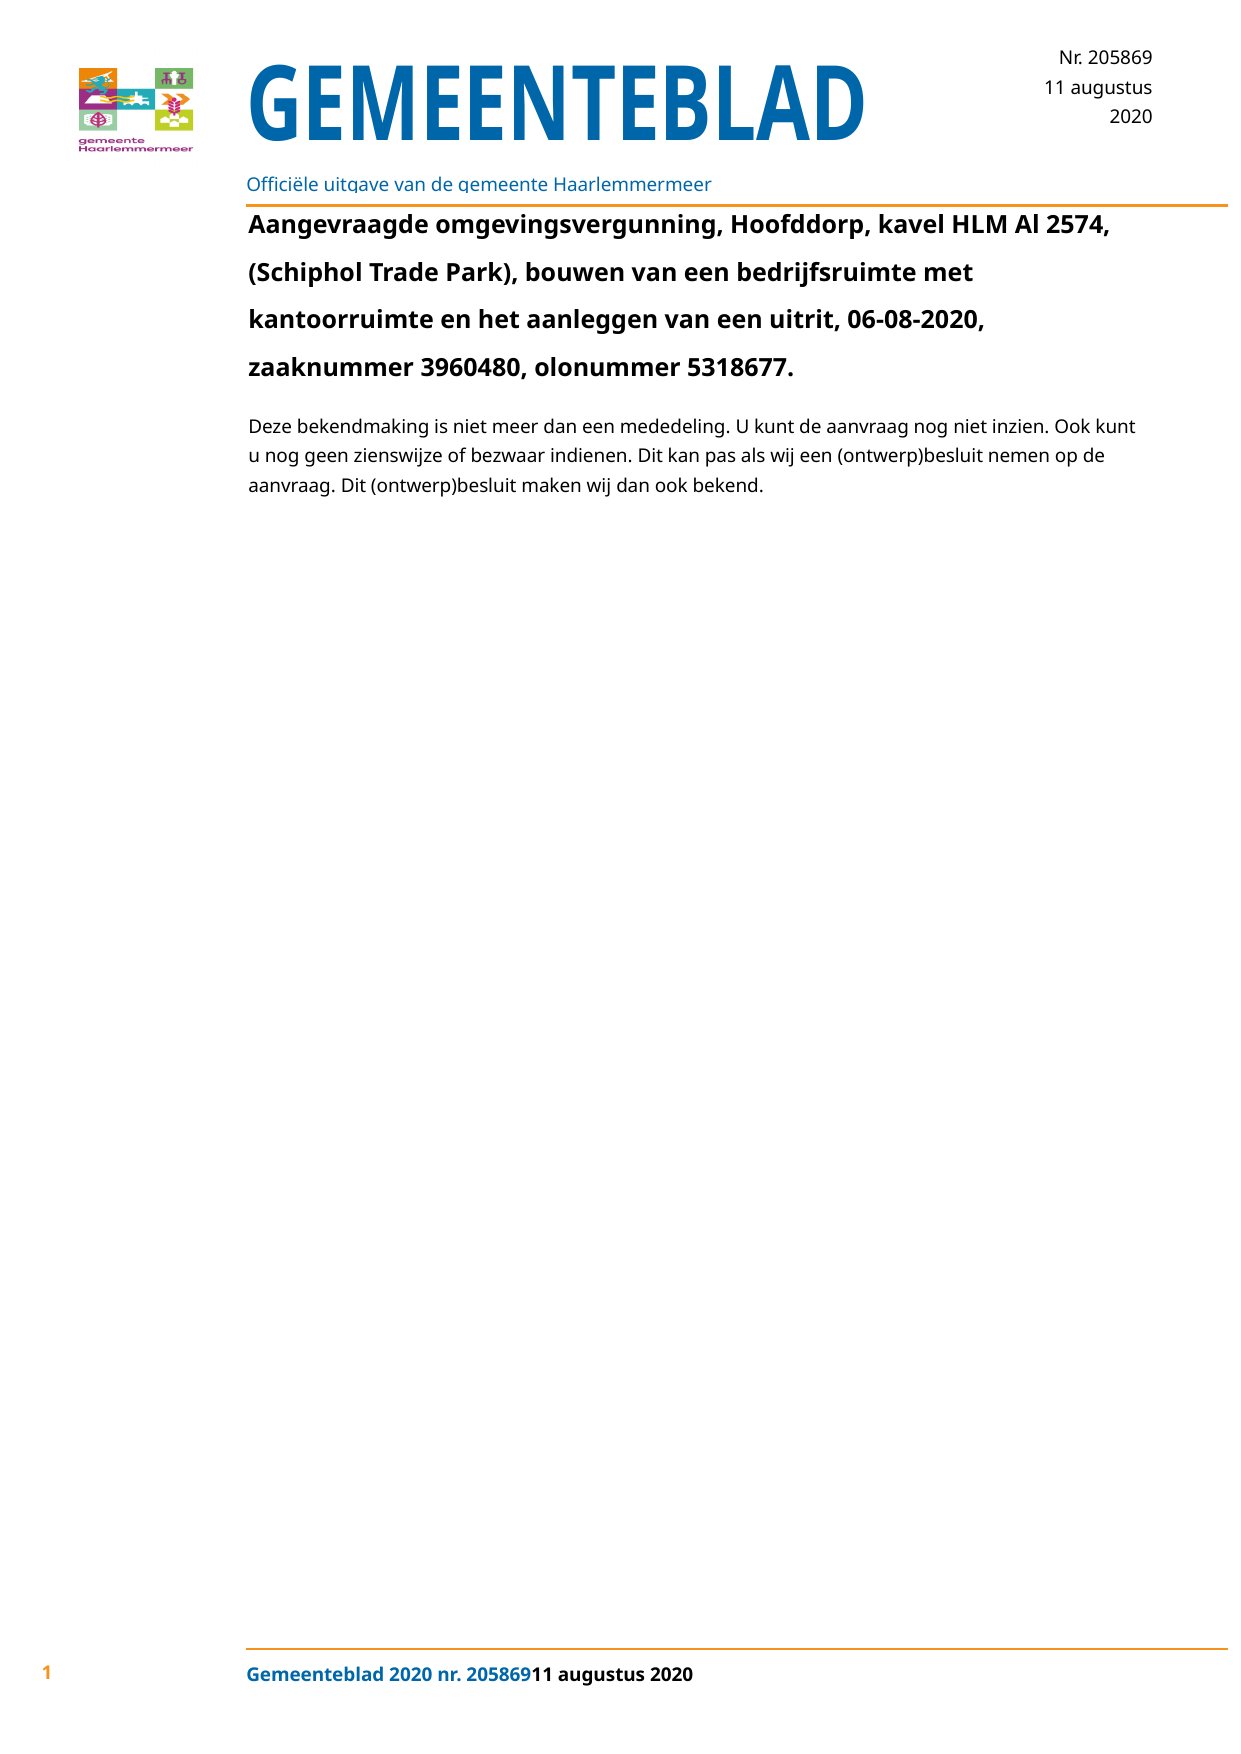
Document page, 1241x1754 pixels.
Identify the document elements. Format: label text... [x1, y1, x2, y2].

text Aangevraagde omgevingsvergunning, Hoofddorp, kavel HLM Al 2574, (Schiphol Trade Park), bouwen van een bedrijfsruimte met kantoorruimte en het aanleggen van een uitrit, 06-08-2020, zaaknummer 3960480, olonummer 5318677. [248, 207, 1152, 384]
text Deze bekendmaking is niet meer dan een mededeling. U kunt de aanvraag nog niet inzien. Ook kunt u nog geen zienswijze of bezwaar indienen. Dit kan pas als wij een (ontwerp)besluit nemen op de aanvraag. Dit (ontwerp)besluit maken wij dan ook bekend. [248, 413, 1152, 498]
picture [41, 47, 231, 172]
